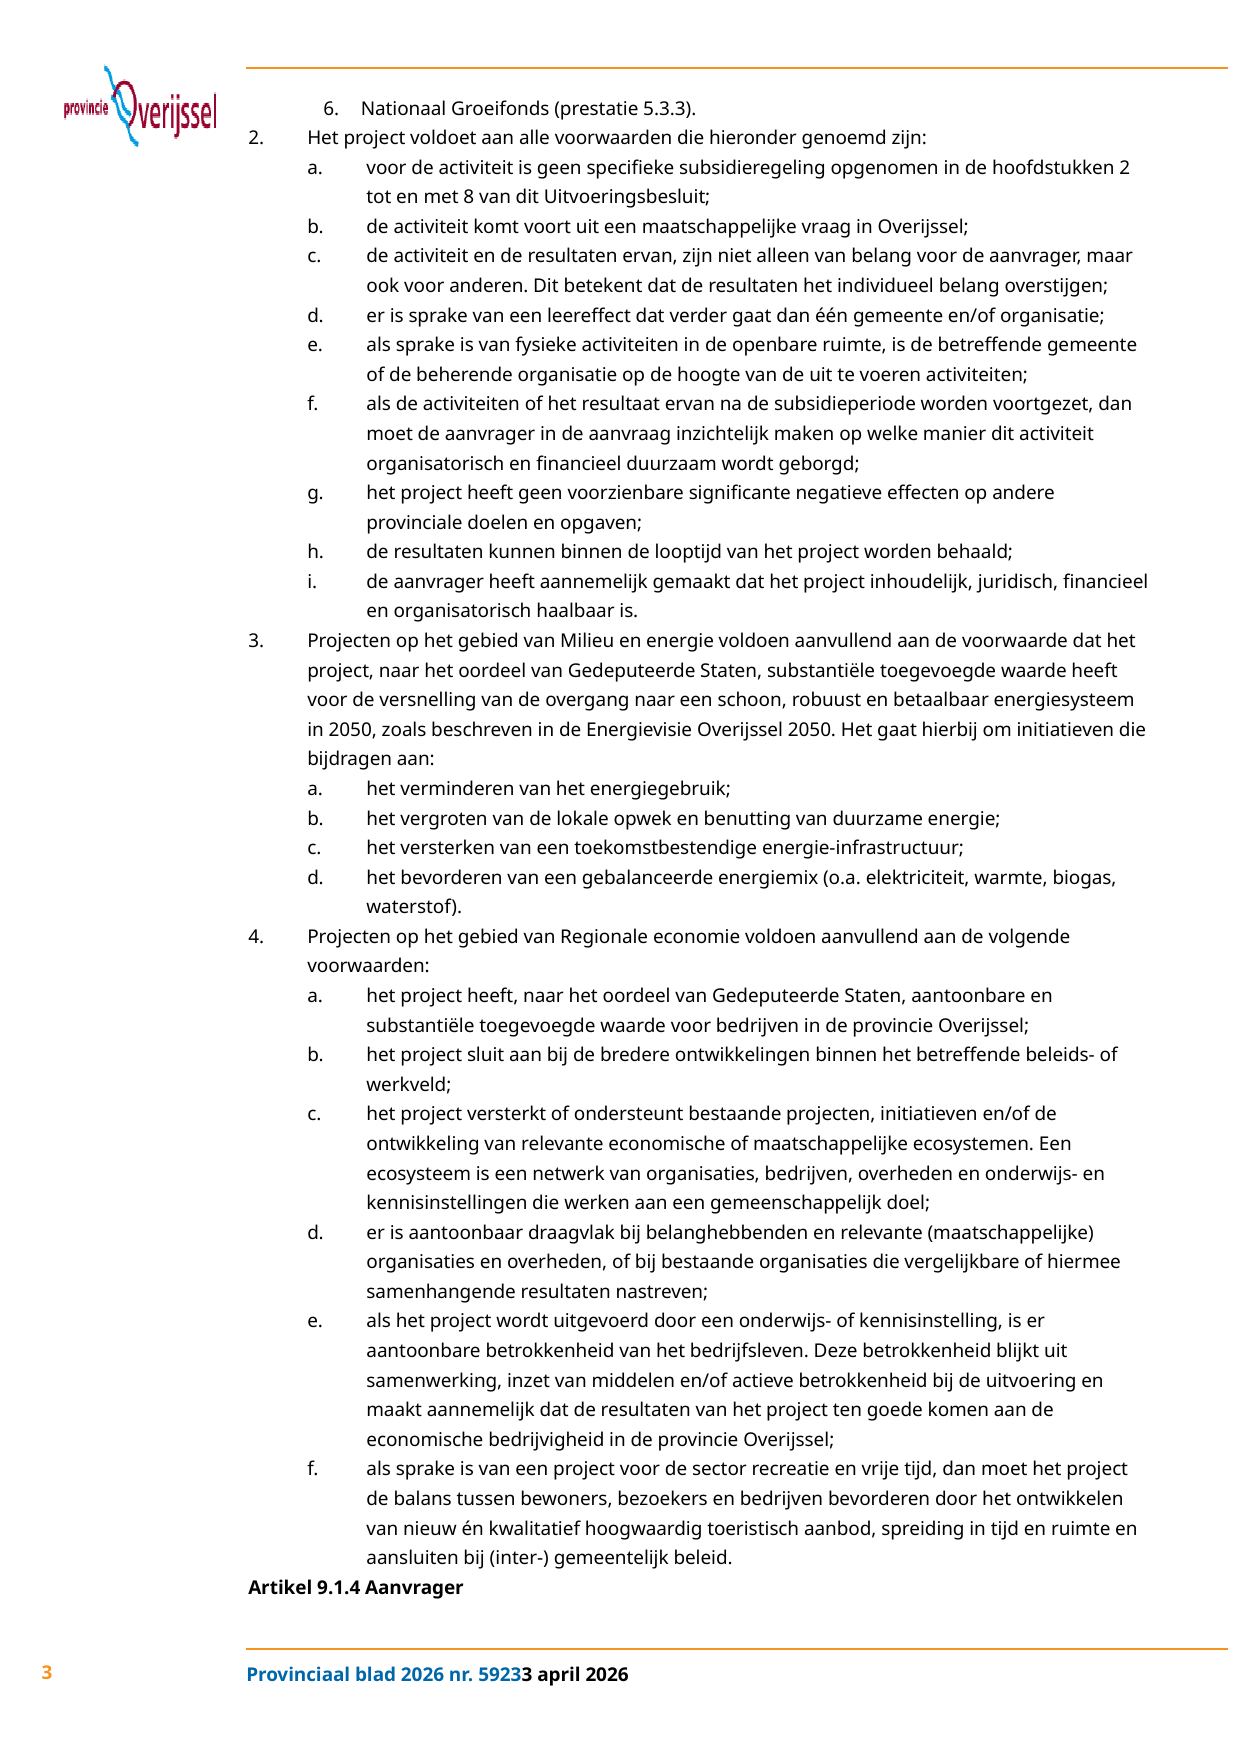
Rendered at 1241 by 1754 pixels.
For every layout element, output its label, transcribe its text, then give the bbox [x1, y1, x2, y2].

list het project heeft, naar het oordeel van Gedeputeerde Staten, aantoonbare en substantiële toegevoegde waarde voor bedrijven in de provincie Overijssel; [307, 982, 1152, 1038]
text Artikel 9.1.4 Aanvrager [248, 1574, 1152, 1600]
list het bevorderen van een gebalanceerde energiemix (o.a. elektriciteit, warmte, biogas, waterstof). [307, 864, 1152, 919]
list de aanvrager heeft aannemelijk gemaakt dat het project inhoudelijk, juridisch, financieel en organisatorisch haalbaar is. [307, 568, 1152, 623]
list als de activiteiten of het resultaat ervan na de subsidieperiode worden voortgezet, dan moet de aanvrager in de aanvraag inzichtelijk maken op welke manier dit activiteit organisatorisch en financieel duurzaam wordt geborgd; [307, 391, 1152, 476]
list het project sluit aan bij de bredere ontwikkelingen binnen het betreffende beleids- of werkveld; [307, 1041, 1152, 1097]
list voor de activiteit is geen specifieke subsidieregeling opgenomen in de hoofdstukken 2 tot en met 8 van dit Uitvoeringsbesluit; [307, 154, 1152, 209]
list het versterken van een toekomstbestendige energie-infrastructuur; [307, 834, 1152, 860]
list Nationaal Groeifonds (prestatie 5.3.3). [323, 95, 1152, 121]
list de resultaten kunnen binnen de looptijd van het project worden behaald; [307, 538, 1152, 564]
list als sprake is van een project voor de sector recreatie en vrije tijd, dan moet het project de balans tussen bewoners, bezoekers en bedrijven bevorderen door het ontwikkelen van nieuw én kwalitatief hoogwaardig toeristisch aanbod, spreiding in tijd en ruimte en aansluiten bij (inter-) gemeentelijk beleid. [307, 1456, 1152, 1570]
list de activiteit komt voort uit een maatschappelijke vraag in Overijssel; [307, 213, 1152, 239]
list Het project voldoet aan alle voorwaarden die hieronder genoemd zijn: [248, 124, 1152, 150]
list het project heeft geen voorzienbare significante negatieve effecten op andere provinciale doelen en opgaven; [307, 479, 1152, 535]
list Projecten op het gebied van Milieu en energie voldoen aanvullend aan de voorwaarde dat het project, naar het oordeel van Gedeputeerde Staten, substantiële toegevoegde waarde heeft voor de versnelling van de overgang naar een schoon, robuust en betaalbaar energiesysteem in 2050, zoals beschreven in de Energievisie Overijssel 2050. Het gaat hierbij om initiatieven die bijdragen aan: [248, 627, 1152, 771]
list als het project wordt uitgevoerd door een onderwijs- of kennisinstelling, is er aantoonbare betrokkenheid van het bedrijfsleven. Deze betrokkenheid blijkt uit samenwerking, inzet van middelen en/of actieve betrokkenheid bij de uitvoering en maakt aannemelijk dat de resultaten van het project ten goede komen aan de economische bedrijvigheid in de provincie Overijssel; [307, 1308, 1152, 1452]
list als sprake is van fysieke activiteiten in de openbare ruimte, is de betreffende gemeente of de beherende organisatie op de hoogte van de uit te voeren activiteiten; [307, 331, 1152, 387]
list er is aantoonbaar draagvlak bij belanghebbenden en relevante (maatschappelijke) organisaties en overheden, of bij bestaande organisaties die vergelijkbare of hiermee samenhangende resultaten nastreven; [307, 1219, 1152, 1304]
list er is sprake van een leereffect dat verder gaat dan één gemeente en/of organisatie; [307, 302, 1152, 328]
list Projecten op het gebied van Regionale economie voldoen aanvullend aan de volgende voorwaarden: [248, 923, 1152, 978]
list de activiteit en de resultaten ervan, zijn niet alleen van belang voor de aanvrager, maar ook voor anderen. Dit betekent dat de resultaten het individueel belang overstijgen; [307, 243, 1152, 298]
list het verminderen van het energiegebruik; [307, 775, 1152, 801]
list het vergroten van de lokale opwek en benutting van duurzame energie; [307, 805, 1152, 831]
list het project versterkt of ondersteunt bestaande projecten, initiatieven en/of de ontwikkeling van relevante economische of maatschappelijke ecosystemen. Een ecosysteem is een netwerk van organisaties, bedrijven, overheden en onderwijs- en kennisinstellingen die werken aan een gemeenschappelijk doel; [307, 1101, 1152, 1215]
picture [41, 47, 231, 172]
